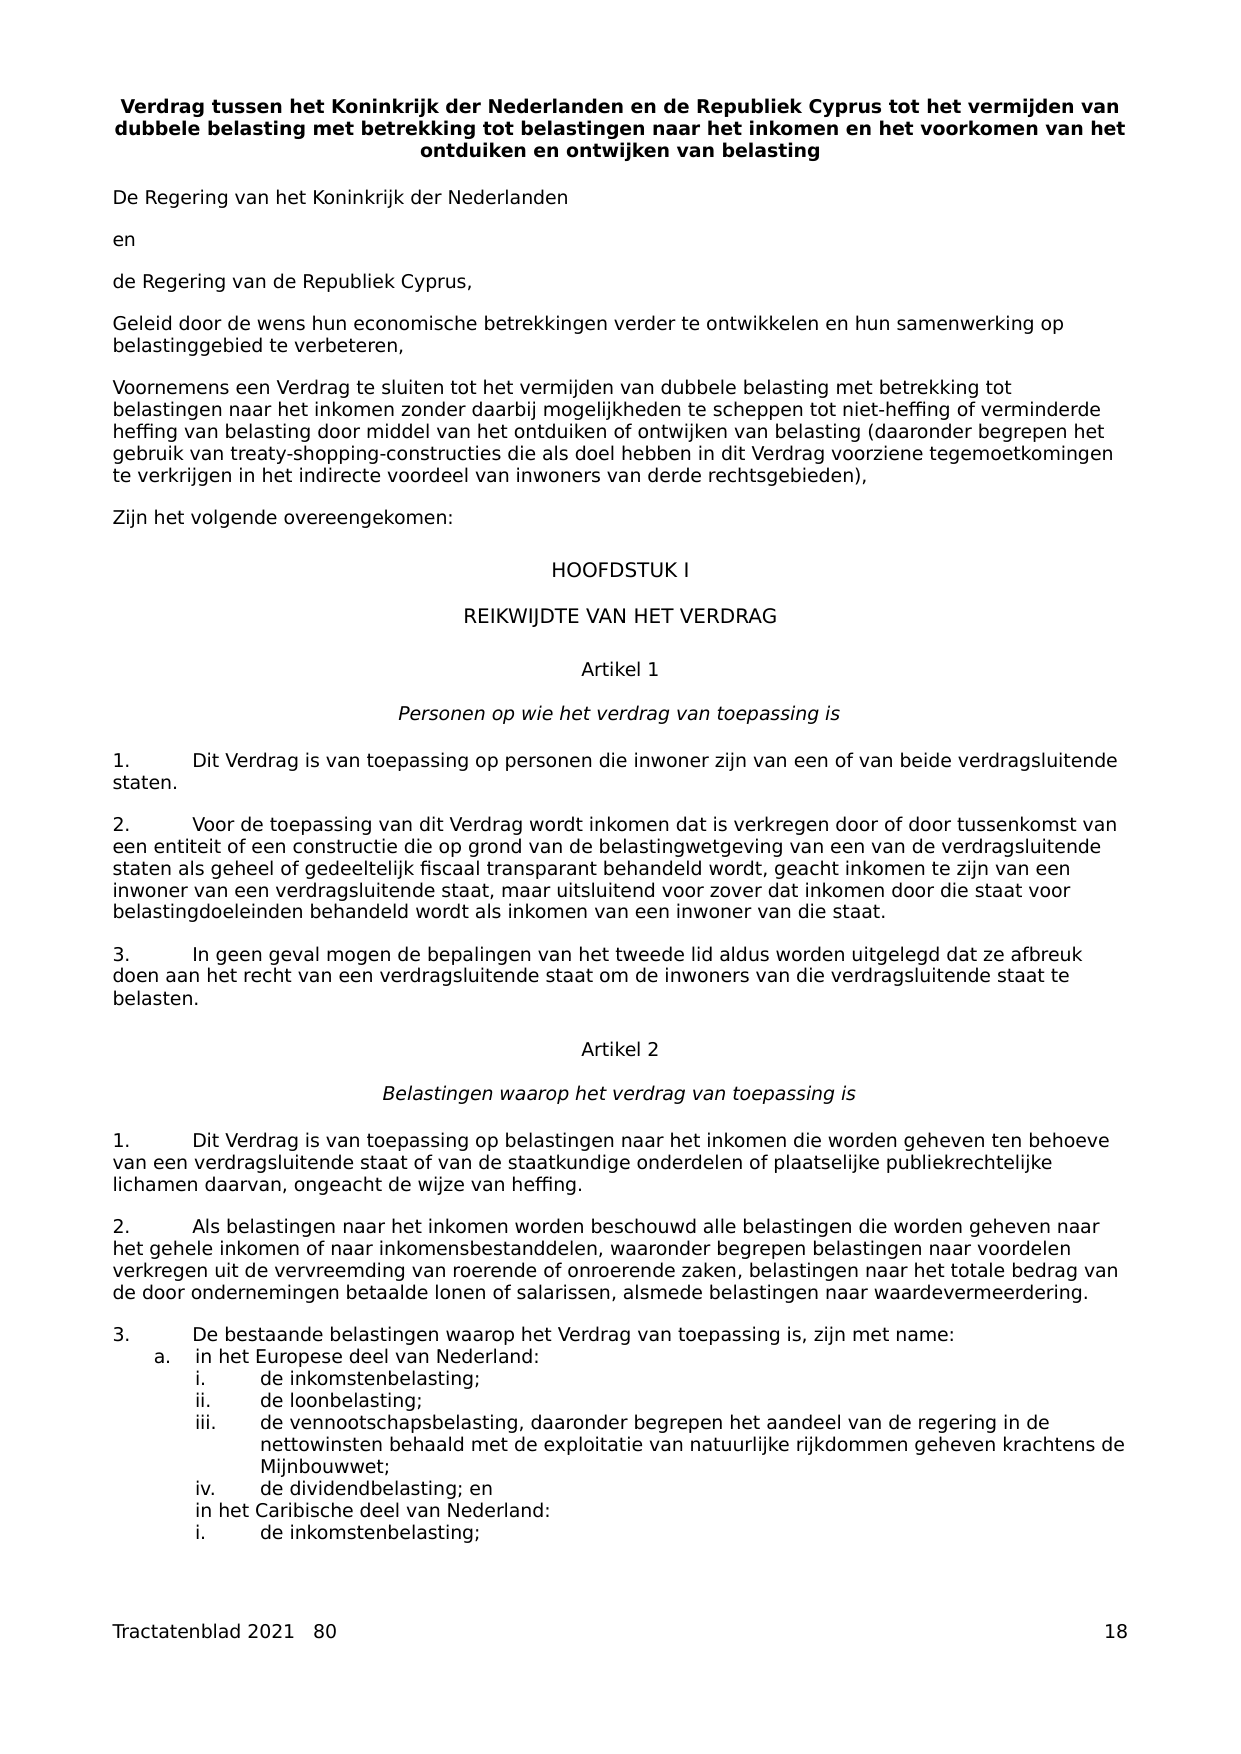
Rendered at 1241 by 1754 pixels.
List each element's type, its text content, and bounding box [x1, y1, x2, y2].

text de Regering van de Republiek Cyprus, [112, 271, 1128, 293]
text ii. de loonbelasting; [195, 1390, 1128, 1412]
text in het Caribische deel van Nederland: [195, 1500, 1128, 1522]
text a. in het Europese deel van Nederland: [153, 1346, 1128, 1368]
text iii. de vennootschapsbelasting, daaronder begrepen het aandeel van de regering in de nettowinsten behaald met de exploitatie van natuurlijke rijkdommen geheven krachtens de Mijnbouwwet; [195, 1412, 1128, 1478]
subtitle Verdrag tussen het Koninkrijk der Nederlanden en de Republiek Cyprus tot het vermijden van dubbele belasting met betrekking tot belastingen naar het inkomen en het voorkomen van het ontduiken en ontwijken van belasting [112, 96, 1128, 162]
text Zijn het volgende overeengekomen: [112, 507, 1128, 529]
text i. de inkomstenbelasting; [195, 1522, 1128, 1544]
text en [112, 229, 1128, 251]
text 2. Als belastingen naar het inkomen worden beschouwd alle belastingen die worden geheven naar het gehele inkomen of naar inkomensbestanddelen, waaronder begrepen belastingen naar voordelen verkregen uit de vervreemding van roerende of onroerende zaken, belastingen naar het totale bedrag van de door ondernemingen betaalde lonen of salarissen, alsmede belastingen naar waardevermeerdering. [112, 1216, 1128, 1304]
text 3. De bestaande belastingen waarop het Verdrag van toepassing is, zijn met name: [112, 1324, 1128, 1346]
text Voornemens een Verdrag te sluiten tot het vermijden van dubbele belasting met betrekking tot belastingen naar het inkomen zonder daarbij mogelijkheden te scheppen tot niet-heffing of verminderde heffing van belasting door middel van het ontduiken of ontwijken van belasting (daaronder begrepen het gebruik van treaty-shopping-constructies die als doel hebben in dit Verdrag voorziene tegemoetkomingen te verkrijgen in het indirecte voordeel van inwoners van derde rechtsgebieden), [112, 377, 1128, 487]
text De Regering van het Koninkrijk der Nederlanden [112, 187, 1128, 209]
text 1. Dit Verdrag is van toepassing op belastingen naar het inkomen die worden geheven ten behoeve van een verdragsluitende staat of van de staatkundige onderdelen of plaatselijke publiekrechtelijke lichamen daarvan, ongeacht de wijze van heffing. [112, 1130, 1128, 1196]
text iv. de dividendbelasting; en [195, 1478, 1128, 1500]
subtitle Artikel 2 Belastingen waarop het verdrag van toepassing is [112, 1039, 1128, 1105]
text i. de inkomstenbelasting; [195, 1368, 1128, 1390]
text 2. Voor de toepassing van dit Verdrag wordt inkomen dat is verkregen door of door tussenkomst van een entiteit of een constructie die op grond van de belastingwetgeving van een van de verdragsluitende staten als geheel of gedeeltelijk fiscaal transparant behandeld wordt, geacht inkomen te zijn van een inwoner van een verdragsluitende staat, maar uitsluitend voor zover dat inkomen door die staat voor belastingdoeleinden behandeld wordt als inkomen van een inwoner van die staat. [112, 813, 1128, 923]
subtitle HOOFDSTUK I REIKWIJDTE VAN HET VERDRAG [112, 559, 1128, 629]
text 3. In geen geval mogen de bepalingen van het tweede lid aldus worden uitgelegd dat ze afbreuk doen aan het recht van een verdragsluitende staat om de inwoners van die verdragsluitende staat te belasten. [112, 943, 1128, 1009]
text Geleid door de wens hun economische betrekkingen verder te ontwikkelen en hun samenwerking op belastinggebied te verbeteren, [112, 313, 1128, 357]
text 1. Dit Verdrag is van toepassing op personen die inwoner zijn van een of van beide verdragsluitende staten. [112, 749, 1128, 793]
subtitle Artikel 1 Personen op wie het verdrag van toepassing is [112, 659, 1128, 724]
